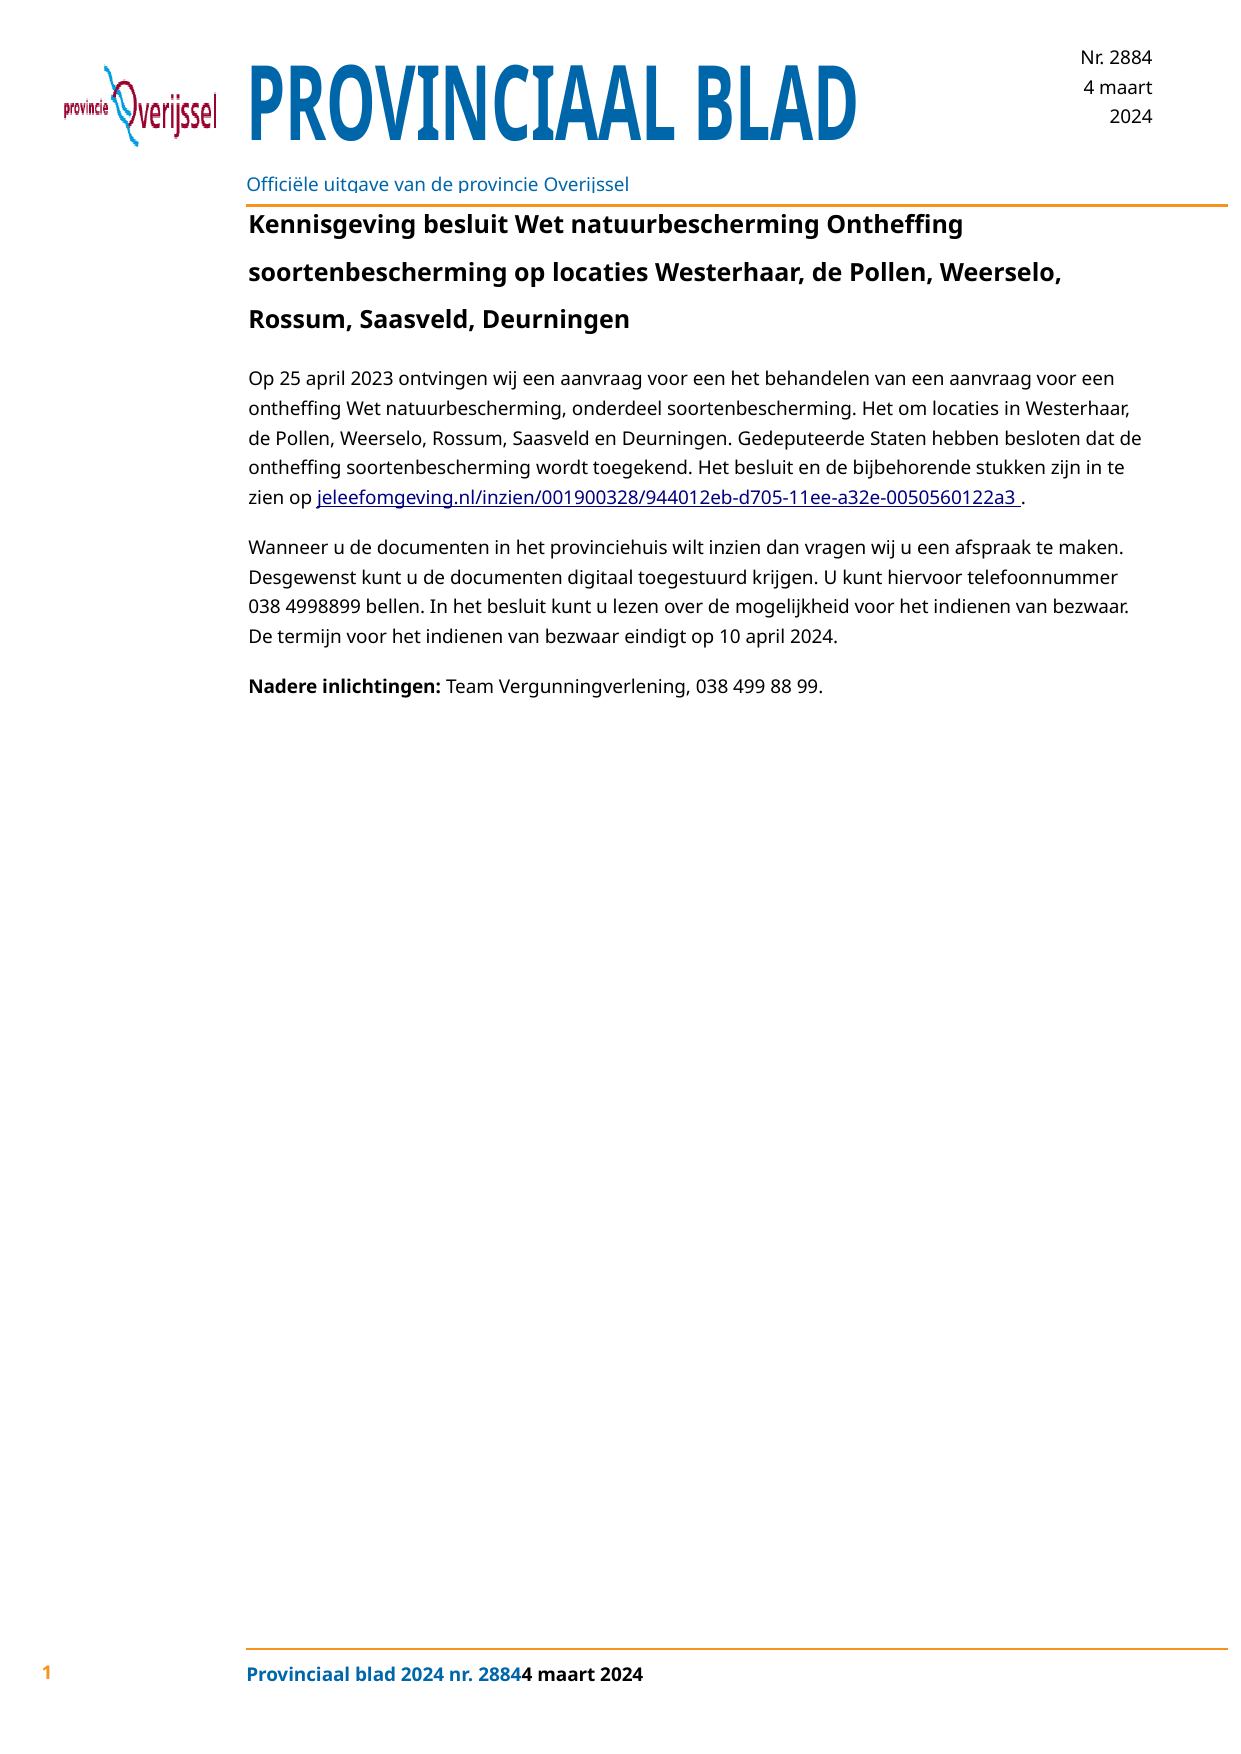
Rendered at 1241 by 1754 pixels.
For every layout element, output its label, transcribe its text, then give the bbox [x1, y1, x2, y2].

text Wanneer u de documenten in het provinciehuis wilt inzien dan vragen wij u een afspraak te maken. Desgewenst kunt u de documenten digitaal toegestuurd krijgen. U kunt hiervoor telefoonnummer 038 4998899 bellen. In het besluit kunt u lezen over de mogelijkheid voor het indienen van bezwaar. De termijn voor het indienen van bezwaar eindigt op 10 april 2024. [248, 534, 1152, 649]
text Kennisgeving besluit Wet natuurbescherming Ontheffing soortenbescherming op locaties Westerhaar, de Pollen, Weerselo, Rossum, Saasveld, Deurningen [248, 207, 1152, 336]
picture [41, 47, 231, 172]
text Nadere inlichtingen: Team Vergunningverlening, 038 499 88 99. [248, 673, 1152, 699]
text Op 25 april 2023 ontvingen wij een aanvraag voor een het behandelen van een aanvraag voor een ontheffing Wet natuurbescherming, onderdeel soortenbescherming. Het om locaties in Westerhaar, de Pollen, Weerselo, Rossum, Saasveld en Deurningen. Gedeputeerde Staten hebben besloten dat de ontheffing soortenbescherming wordt toegekend. Het besluit en de bijbehorende stukken zijn in te zien op jeleefomgeving.nl/inzien/001900328/944012eb-d705-11ee-a32e-0050560122a3 . [248, 366, 1152, 509]
